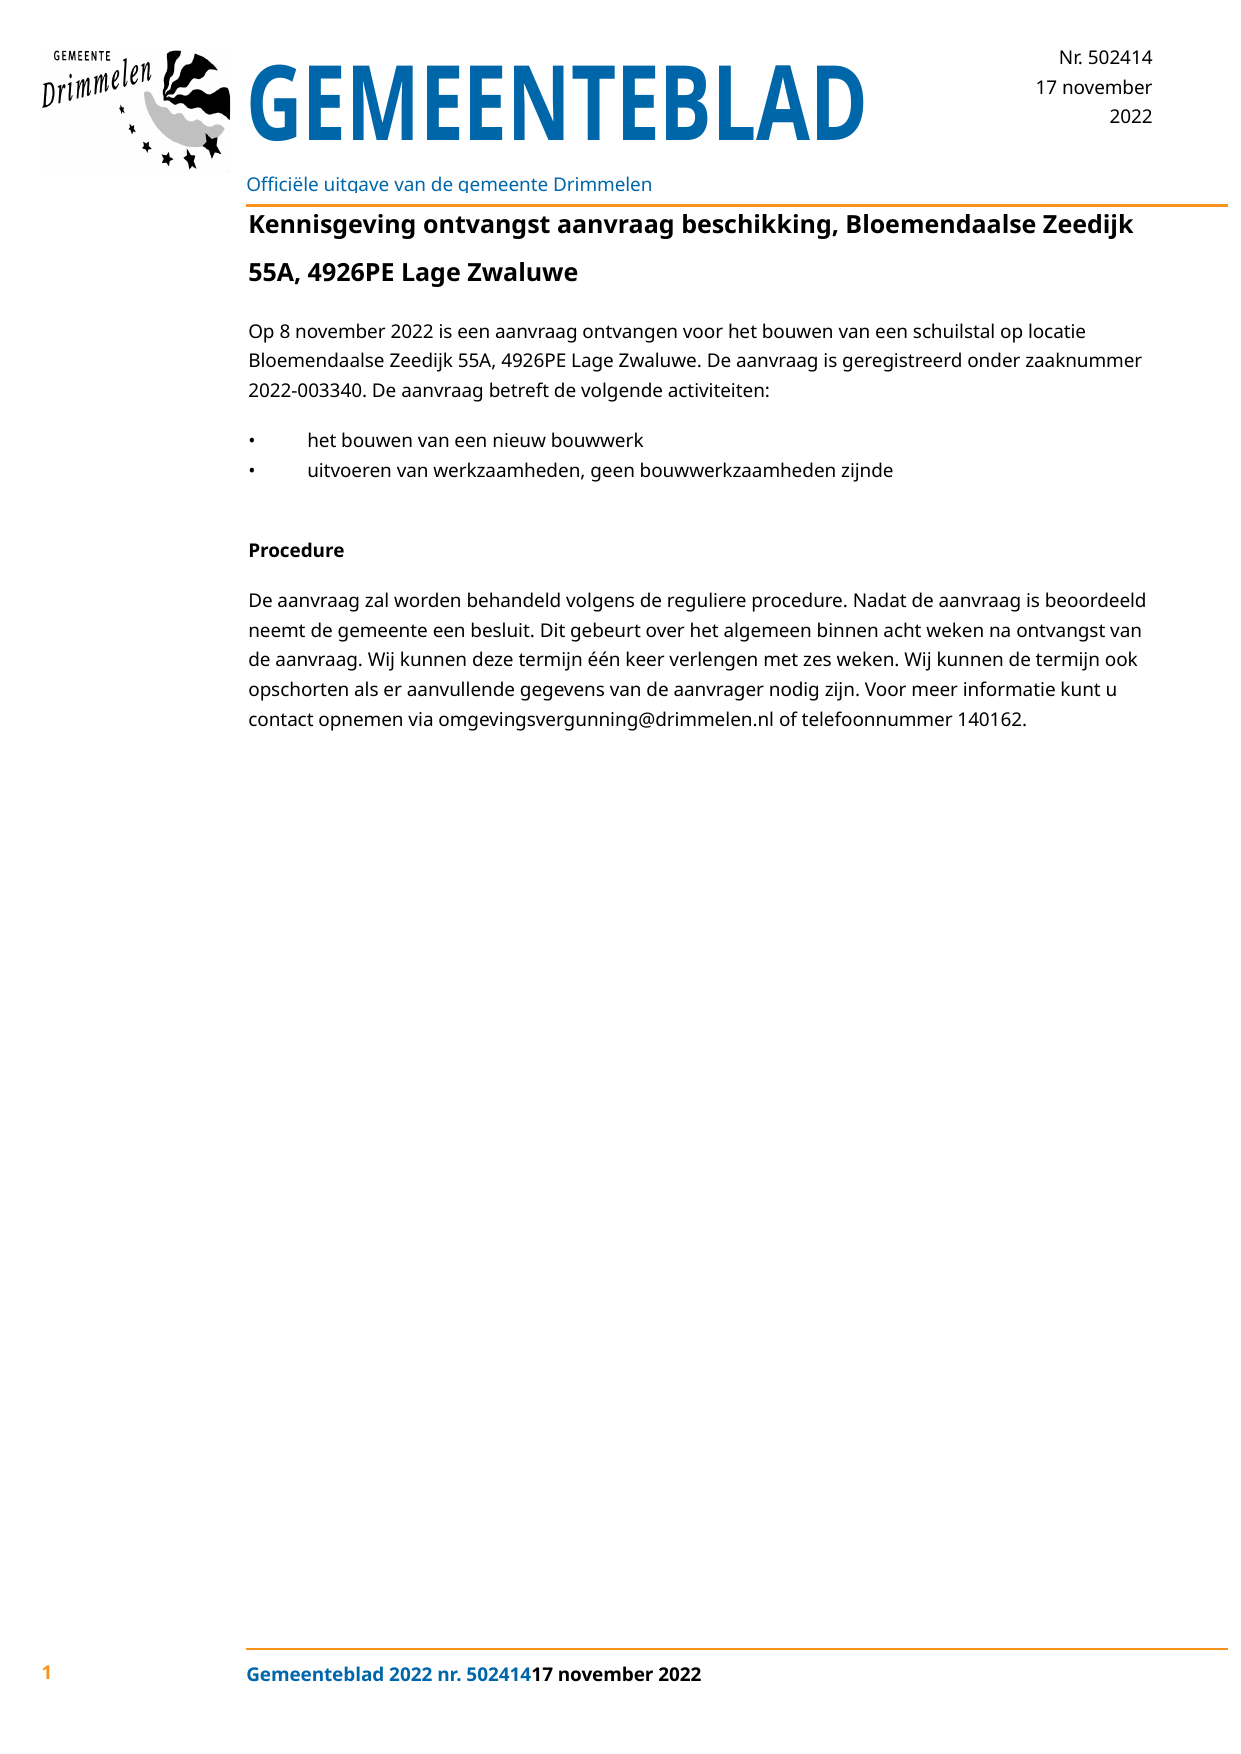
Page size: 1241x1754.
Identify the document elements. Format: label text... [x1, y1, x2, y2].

picture [41, 47, 231, 172]
text De aanvraag zal worden behandeld volgens de reguliere procedure. Nadat de aanvraag is beoordeeld neemt de gemeente een besluit. Dit gebeurt over het algemeen binnen acht weken na ontvangst van de aanvraag. Wij kunnen deze termijn één keer verlengen met zes weken. Wij kunnen de termijn ook opschorten als er aanvullende gegevens van de aanvrager nodig zijn. Voor meer informatie kunt u contact opnemen via omgevingsvergunning@drimmelen.nl of telefoonnummer 140162. [248, 587, 1152, 732]
text Procedure [248, 537, 1152, 563]
list uitvoeren van werkzaamheden, geen bouwwerkzaamheden zijnde [248, 457, 1152, 483]
text Op 8 november 2022 is een aanvraag ontvangen voor het bouwen van een schuilstal op locatie Bloemendaalse Zeedijk 55A, 4926PE Lage Zwaluwe. De aanvraag is geregistreerd onder zaaknummer 2022-003340. De aanvraag betreft de volgende activiteiten: [248, 318, 1152, 403]
list het bouwen van een nieuw bouwwerk [248, 427, 1152, 453]
text Kennisgeving ontvangst aanvraag beschikking, Bloemendaalse Zeedijk 55A, 4926PE Lage Zwaluwe [248, 207, 1152, 288]
